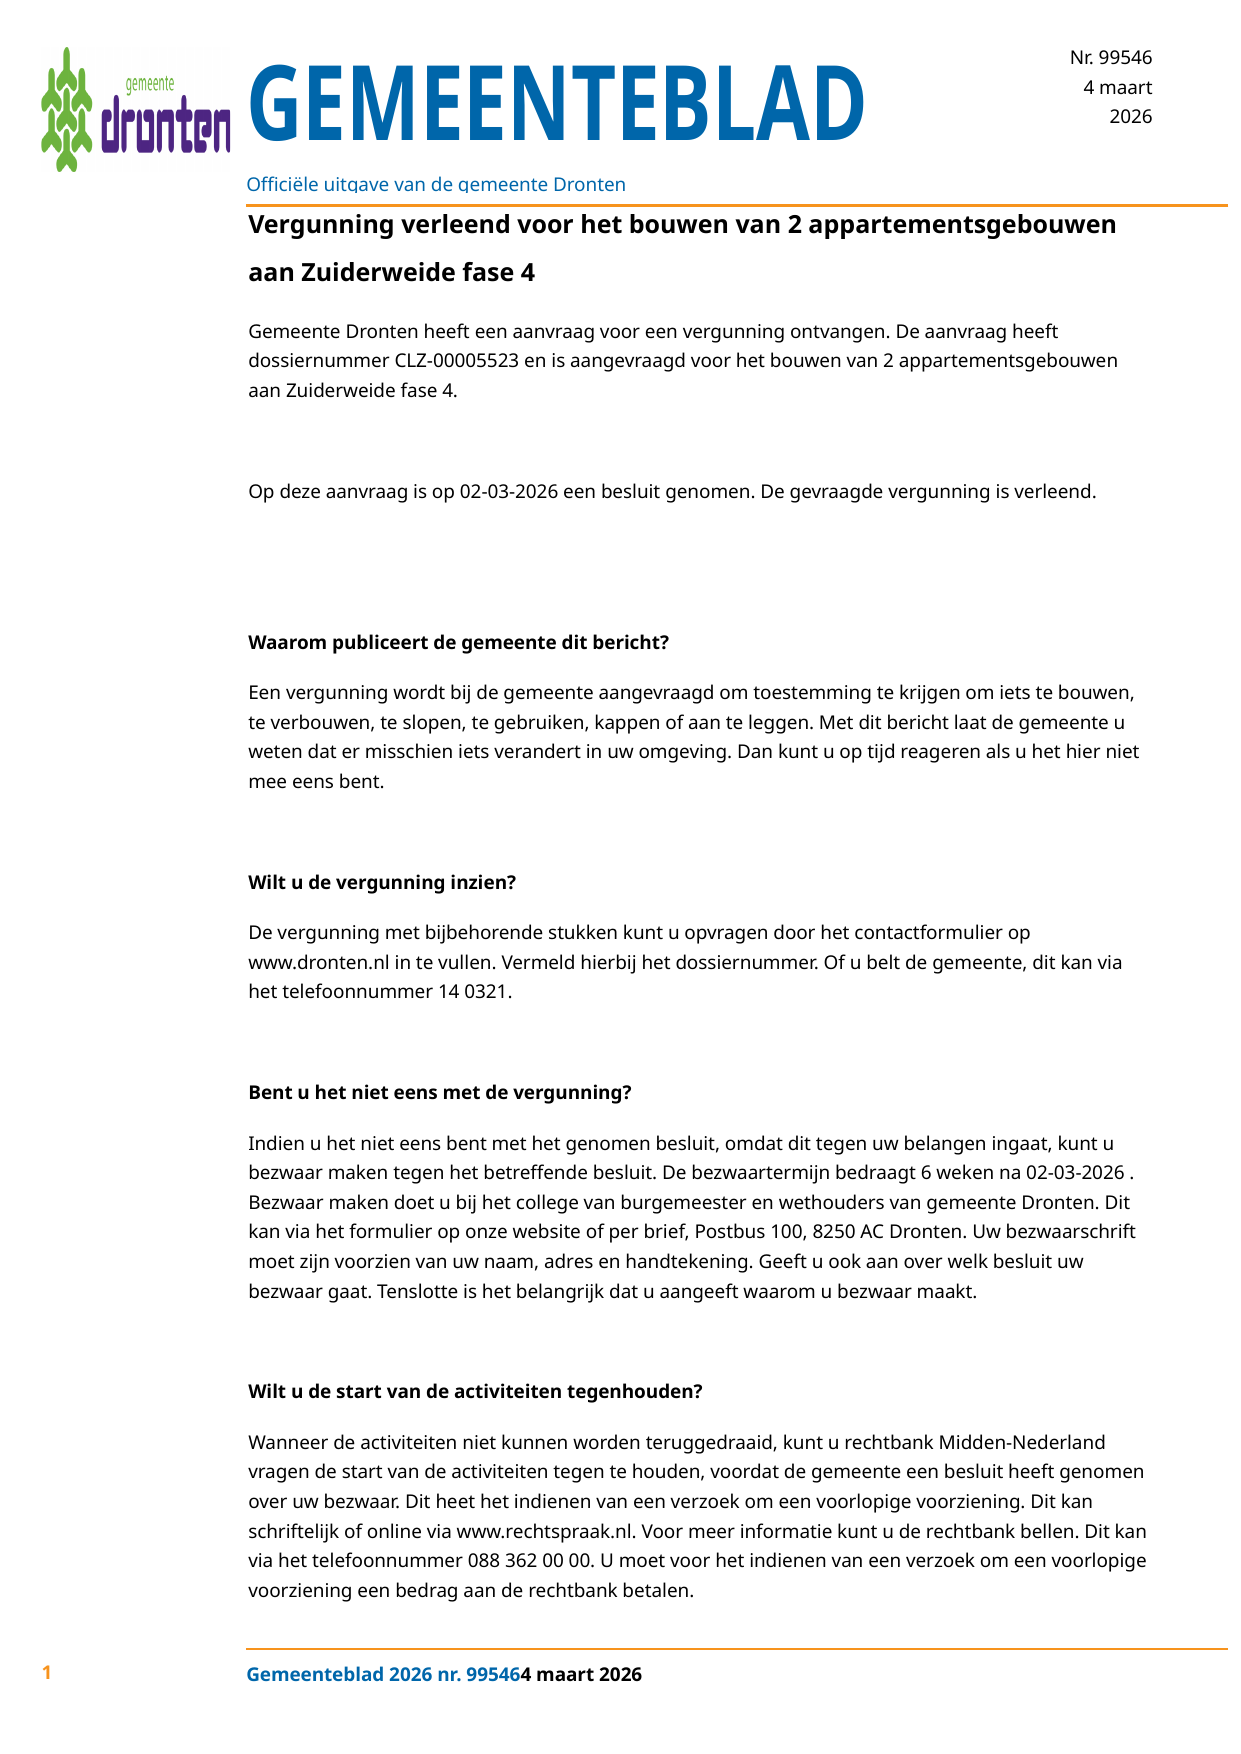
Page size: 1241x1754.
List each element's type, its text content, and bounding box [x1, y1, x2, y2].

text Waarom publiceert de gemeente dit bericht? [248, 629, 1152, 655]
text Indien u het niet eens bent met het genomen besluit, omdat dit tegen uw belangen ingaat, kunt u bezwaar maken tegen het betreffende besluit. De bezwaartermijn bedraagt 6 weken na 02-03-2026 . Bezwaar maken doet u bij het college van burgemeester en wethouders van gemeente Dronten. Dit kan via het formulier op onze website of per brief, Postbus 100, 8250 AC Dronten. Uw bezwaarschrift moet zijn voorzien van uw naam, adres en handtekening. Geeft u ook aan over welk besluit uw bezwaar gaat. Tenslotte is het belangrijk dat u aangeeft waarom u bezwaar maakt. [248, 1130, 1152, 1304]
text Wilt u de vergunning inzien? [248, 869, 1152, 895]
text Vergunning verleend voor het bouwen van 2 appartementsgebouwen aan Zuiderweide fase 4 [248, 207, 1152, 288]
text Bent u het niet eens met de vergunning? [248, 1079, 1152, 1105]
text Wanneer de activiteiten niet kunnen worden teruggedraaid, kunt u rechtbank Midden-Nederland vragen de start van de activiteiten tegen te houden, voordat de gemeente een besluit heeft genomen over uw bezwaar. Dit heet het indienen van een verzoek om een voorlopige voorziening. Dit kan schriftelijk of online via www.rechtspraak.nl. Voor meer informatie kunt u de rechtbank bellen. Dit kan via het telefoonnummer 088 362 00 00. U moet voor het indienen van een verzoek om een voorlopige voorziening een bedrag aan de rechtbank betalen. [248, 1429, 1152, 1603]
text Een vergunning wordt bij de gemeente aangevraagd om toestemming te krijgen om iets te bouwen, te verbouwen, te slopen, te gebruiken, kappen of aan te leggen. Met dit bericht laat de gemeente u weten dat er misschien iets verandert in uw omgeving. Dan kunt u op tijd reageren als u het hier niet mee eens bent. [248, 679, 1152, 794]
text De vergunning met bijbehorende stukken kunt u opvragen door het contactformulier op www.dronten.nl in te vullen. Vermeld hierbij het dossiernummer. Of u belt de gemeente, dit kan via het telefoonnummer 14 0321. [248, 919, 1152, 1004]
text Gemeente Dronten heeft een aanvraag voor een vergunning ontvangen. De aanvraag heeft dossiernummer CLZ-00005523 en is aangevraagd voor het bouwen van 2 appartementsgebouwen aan Zuiderweide fase 4. [248, 318, 1152, 403]
picture [41, 47, 231, 172]
text Op deze aanvraag is op 02-03-2026 een besluit genomen. De gevraagde vergunning is verleend. [248, 478, 1152, 504]
text Wilt u de start van de activiteiten tegenhouden? [248, 1379, 1152, 1404]
